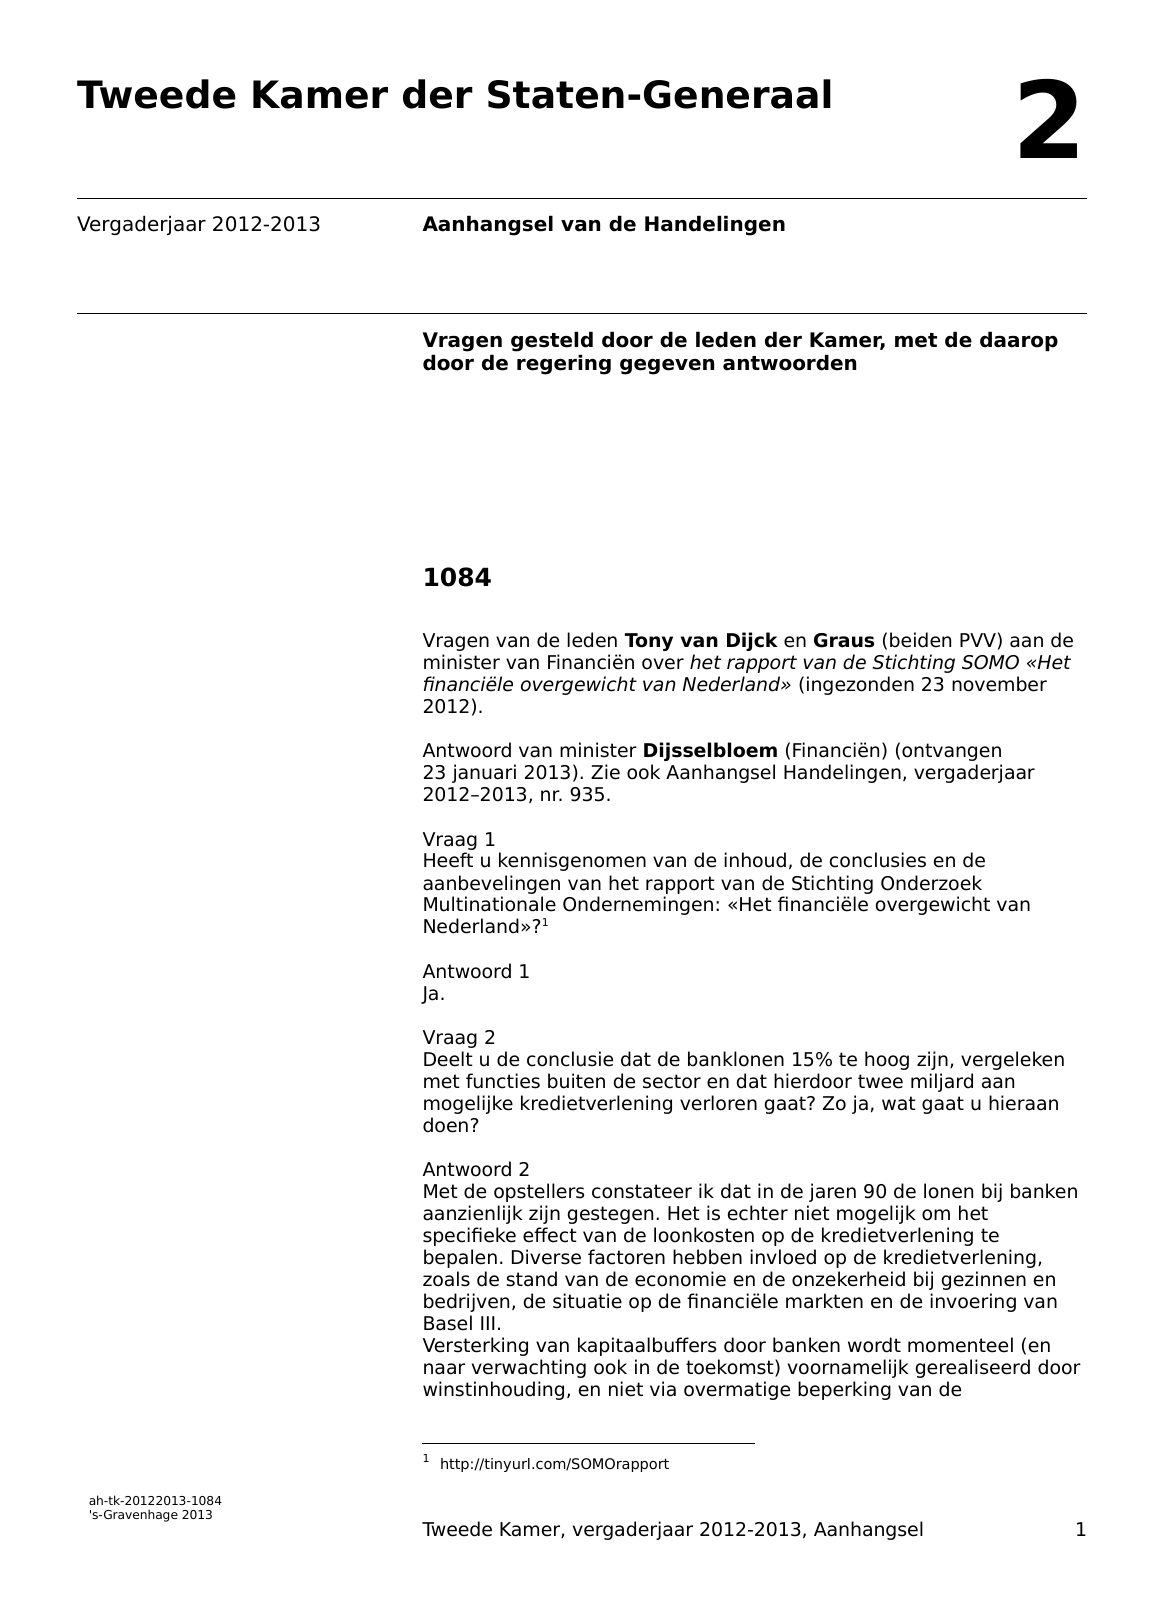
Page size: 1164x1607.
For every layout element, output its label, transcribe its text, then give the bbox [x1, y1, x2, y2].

text 's-Gravenhage 2013 [88, 1508, 323, 1522]
text http://tinyurl.com/SOMOrapport [422, 1452, 1087, 1474]
table_cell Vragen gesteld door de leden der Kamer, met de daarop door de regering gegeven antwoorden [422, 314, 1087, 375]
table_header Tweede Kamer der Staten-Generaal [77, 59, 886, 198]
text ah-tk-20122013-1084 [88, 1494, 323, 1508]
text Ja. [422, 982, 1087, 1004]
table_cell Vergaderjaar 2012-2013 [77, 199, 422, 313]
text Versterking van kapitaalbuffers door banken wordt momenteel (en naar verwachting ook in de toekomst) voornamelijk gerealiseerd door winstinhouding, en niet via overmatige beperking van de [422, 1334, 1087, 1401]
text Antwoord van minister Dijsselbloem (Financiën) (ontvangen 23 januari 2013). Zie ook Aanhangsel Handelingen, vergaderjaar 2012–2013, nr. 935. [422, 740, 1087, 806]
text Antwoord 2 [422, 1159, 1087, 1181]
table_header 2 [886, 59, 1087, 198]
text Met de opstellers constateer ik dat in de jaren 90 de lonen bij banken aanzienlijk zijn gestegen. Het is echter niet mogelijk om het specifieke effect van de loonkosten op de kredietverlening te bepalen. Diverse factoren hebben invloed op de kredietverlening, zoals de stand van de economie en de onzekerheid bij gezinnen en bedrijven, de situatie op de financiële markten en de invoering van Basel III. [422, 1181, 1087, 1334]
text Vraag 1 [422, 828, 1087, 850]
text Heeft u kennisgenomen van de inhoud, de conclusies en de aanbevelingen van het rapport van de Stichting Onderzoek Multinationale Ondernemingen: «Het financiële overgewicht van Nederland»? [422, 850, 1087, 938]
text Antwoord 1 [422, 961, 1087, 982]
text Vragen van de leden Tony van Dijck en Graus (beiden PVV) aan de minister van Financiën over het rapport van de Stichting SOMO «Het financiële overgewicht van Nederland» (ingezonden 23 november 2012). [422, 630, 1087, 718]
text Deelt u de conclusie dat de banklonen 15% te hoog zijn, vergeleken met functies buiten de sector en dat hierdoor twee miljard aan mogelijke kredietverlening verloren gaat? Zo ja, wat gaat u hieraan doen? [422, 1049, 1087, 1137]
text 1084 [422, 563, 1087, 592]
table_cell Aanhangsel van de Handelingen [422, 199, 1087, 313]
table_cell [77, 314, 422, 375]
text Vraag 2 [422, 1027, 1087, 1049]
